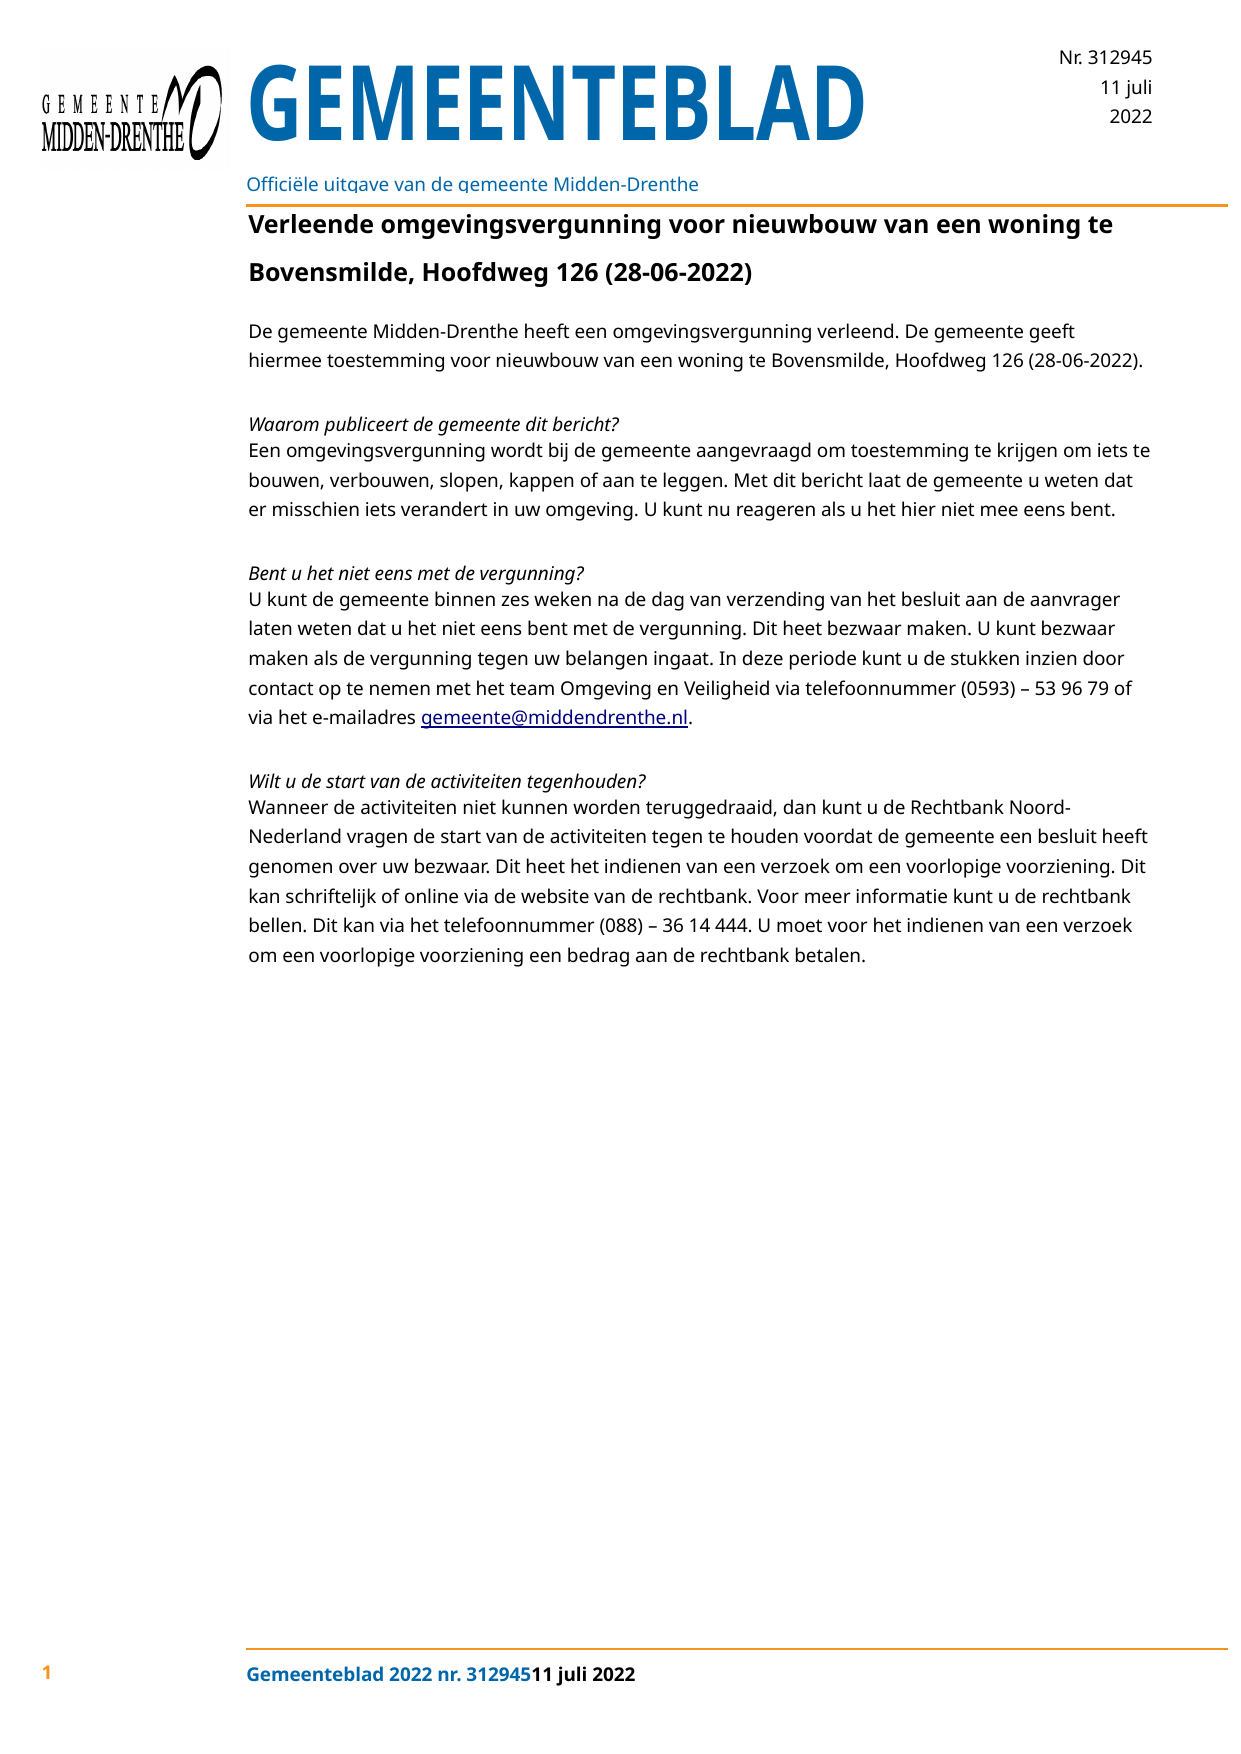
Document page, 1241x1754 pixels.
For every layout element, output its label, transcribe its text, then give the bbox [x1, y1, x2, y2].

text Wanneer de activiteiten niet kunnen worden teruggedraaid, dan kunt u de Rechtbank Noord-Nederland vragen de start van de activiteiten tegen te houden voordat de gemeente een besluit heeft genomen over uw bezwaar. Dit heet het indienen van een verzoek om een voorlopige voorziening. Dit kan schriftelijk of online via de website van de rechtbank. Voor meer informatie kunt u de rechtbank bellen. Dit kan via het telefoonnummer (088) – 36 14 444. U moet voor het indienen van een verzoek om een voorlopige voorziening een bedrag aan de rechtbank betalen. [248, 794, 1152, 968]
text Bent u het niet eens met de vergunning? [248, 560, 1152, 586]
picture [41, 47, 231, 172]
text Wilt u de start van de activiteiten tegenhouden? [248, 768, 1152, 794]
text De gemeente Midden-Drenthe heeft een omgevingsvergunning verleend. De gemeente geeft hiermee toestemming voor nieuwbouw van een woning te Bovensmilde, Hoofdweg 126 (28-06-2022). [248, 318, 1152, 373]
text Verleende omgevingsvergunning voor nieuwbouw van een woning te Bovensmilde, Hoofdweg 126 (28-06-2022) [248, 207, 1152, 288]
text U kunt de gemeente binnen zes weken na de dag van verzending van het besluit aan de aanvrager laten weten dat u het niet eens bent met de vergunning. Dit heet bezwaar maken. U kunt bezwaar maken als de vergunning tegen uw belangen ingaat. In deze periode kunt u de stukken inzien door contact op te nemen met het team Omgeving en Veiligheid via telefoonnummer (0593) – 53 96 79 of via het e-mailadres gemeente@middendrenthe.nl. [248, 586, 1152, 730]
text Een omgevingsvergunning wordt bij de gemeente aangevraagd om toestemming te krijgen om iets te bouwen, verbouwen, slopen, kappen of aan te leggen. Met dit bericht laat de gemeente u weten dat er misschien iets verandert in uw omgeving. U kunt nu reageren als u het hier niet mee eens bent. [248, 437, 1152, 522]
text Waarom publiceert de gemeente dit bericht? [248, 411, 1152, 437]
